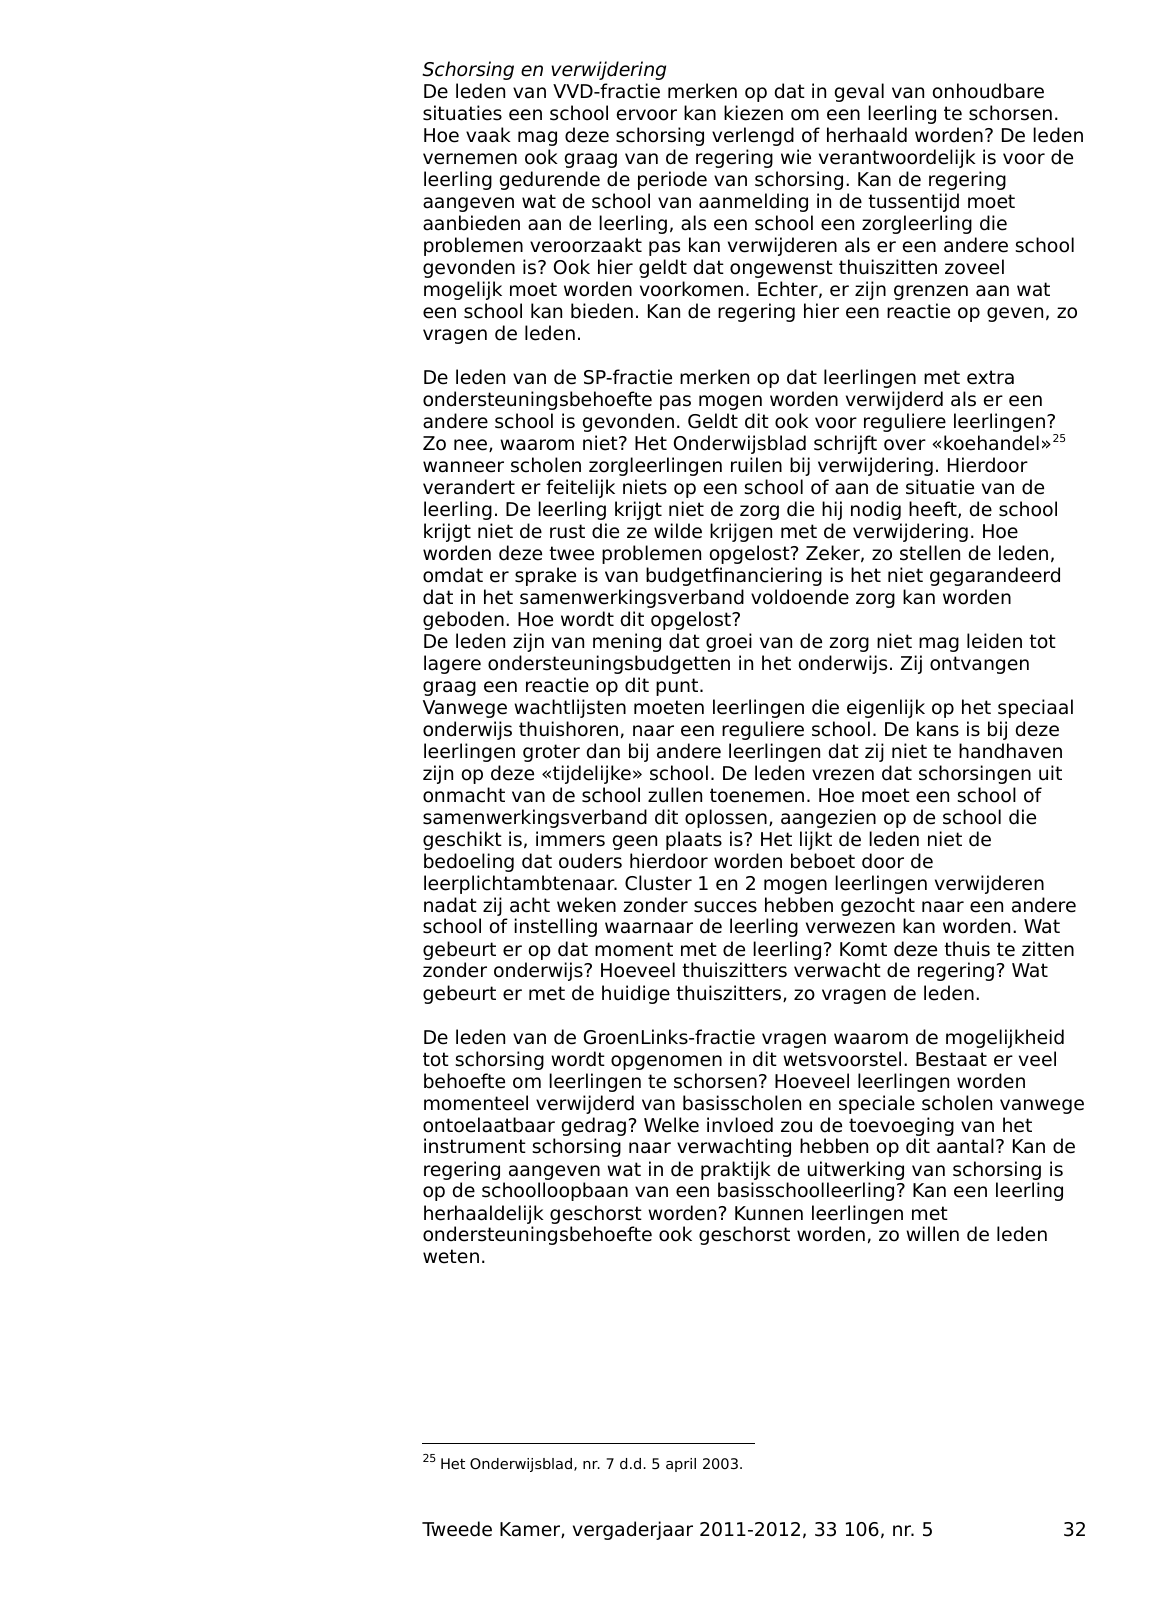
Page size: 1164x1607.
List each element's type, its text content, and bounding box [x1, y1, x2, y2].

text Vanwege wachtlijsten moeten leerlingen die eigenlijk op het speciaal onderwijs thuishoren, naar een reguliere school. De kans is bij deze leerlingen groter dan bij andere leerlingen dat zij niet te handhaven zijn op deze «tijdelijke» school. De leden vrezen dat schorsingen uit onmacht van de school zullen toenemen. Hoe moet een school of samenwerkingsverband dit oplossen, aangezien op de school die geschikt is, immers geen plaats is? Het lijkt de leden niet de bedoeling dat ouders hierdoor worden beboet door de leerplichtambtenaar. Cluster 1 en 2 mogen leerlingen verwijderen nadat zij acht weken zonder succes hebben gezocht naar een andere school of instelling waarnaar de leerling verwezen kan worden. Wat gebeurt er op dat moment met de leerling? Komt deze thuis te zitten zonder onderwijs? Hoeveel thuiszitters verwacht de regering? Wat gebeurt er met de huidige thuiszitters, zo vragen de leden. [422, 697, 1087, 1004]
text De leden van VVD-fractie merken op dat in geval van onhoudbare situaties een school ervoor kan kiezen om een leerling te schorsen. Hoe vaak mag deze schorsing verlengd of herhaald worden? De leden vernemen ook graag van de regering wie verantwoordelijk is voor de leerling gedurende de periode van schorsing. Kan de regering aangeven wat de school van aanmelding in de tussentijd moet aanbieden aan de leerling, als een school een zorgleerling die problemen veroorzaakt pas kan verwijderen als er een andere school gevonden is? Ook hier geldt dat ongewenst thuiszitten zoveel mogelijk moet worden voorkomen. Echter, er zijn grenzen aan wat een school kan bieden. Kan de regering hier een reactie op geven, zo vragen de leden. [422, 81, 1087, 345]
text De leden zijn van mening dat groei van de zorg niet mag leiden tot lagere ondersteuningsbudgetten in het onderwijs. Zij ontvangen graag een reactie op dit punt. [422, 631, 1087, 697]
subtitle Schorsing en verwijdering [422, 59, 1087, 81]
text Het Onderwijsblad, nr. 7 d.d. 5 april 2003. [422, 1452, 1087, 1474]
text De leden van de GroenLinks-fractie vragen waarom de mogelijkheid tot schorsing wordt opgenomen in dit wetsvoorstel. Bestaat er veel behoefte om leerlingen te schorsen? Hoeveel leerlingen worden momenteel verwijderd van basisscholen en speciale scholen vanwege ontoelaatbaar gedrag? Welke invloed zou de toevoeging van het instrument schorsing naar verwachting hebben op dit aantal? Kan de regering aangeven wat in de praktijk de uitwerking van schorsing is op de schoolloopbaan van een basisschoolleerling? Kan een leerling herhaaldelijk geschorst worden? Kunnen leerlingen met ondersteuningsbehoefte ook geschorst worden, zo willen de leden weten. [422, 1027, 1087, 1268]
text De leden van de SP-fractie merken op dat leerlingen met extra ondersteuningsbehoefte pas mogen worden verwijderd als er een andere school is gevonden. Geldt dit ook voor reguliere leerlingen? Zo nee, waarom niet? Het Onderwijsblad schrijft over «koehandel» wanneer scholen zorgleerlingen ruilen bij verwijdering. Hierdoor verandert er feitelijk niets op een school of aan de situatie van de leerling. De leerling krijgt niet de zorg die hij nodig heeft, de school krijgt niet de rust die ze wilde krijgen met de verwijdering. Hoe worden deze twee problemen opgelost? Zeker, zo stellen de leden, omdat er sprake is van budgetfinanciering is het niet gegarandeerd dat in het samenwerkingsverband voldoende zorg kan worden geboden. Hoe wordt dit opgelost? [422, 367, 1087, 631]
